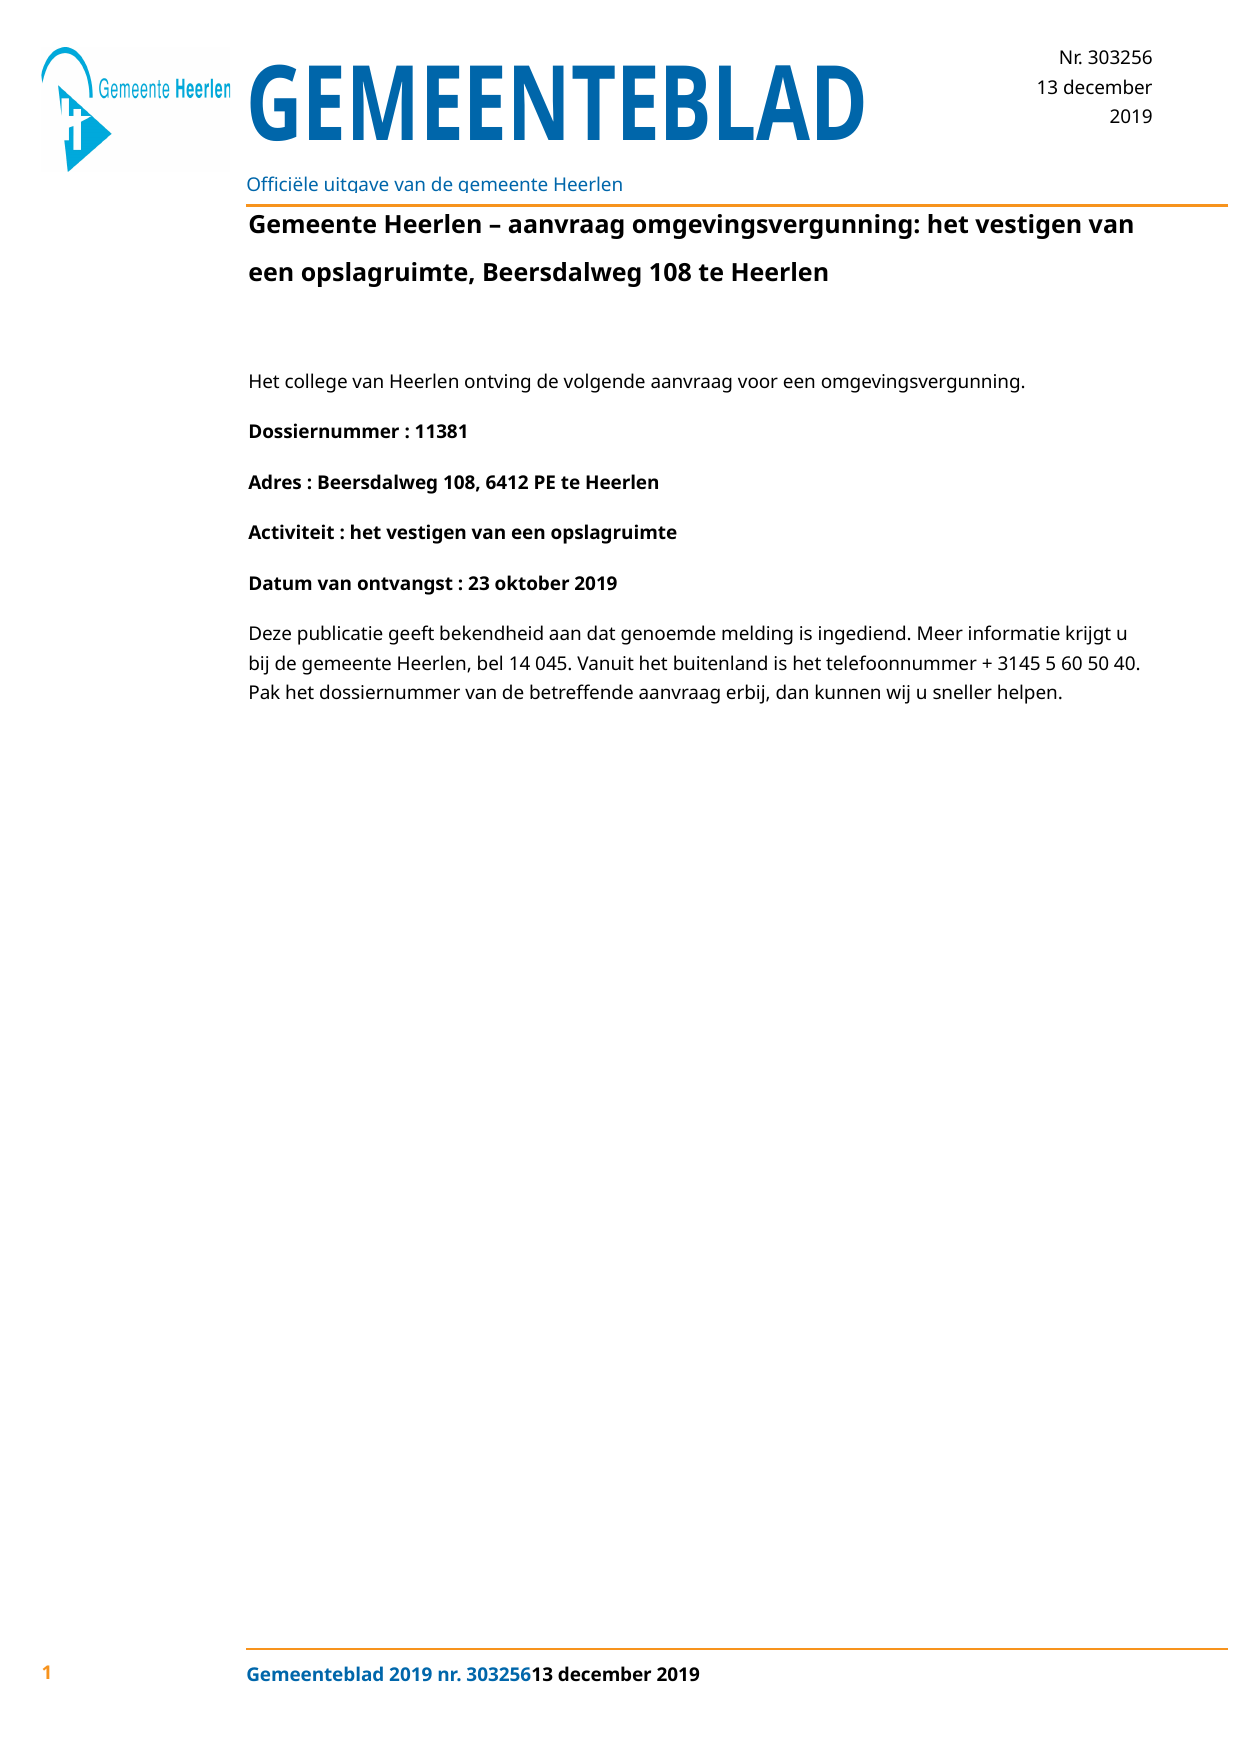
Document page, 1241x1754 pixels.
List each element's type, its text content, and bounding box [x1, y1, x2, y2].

text Datum van ontvangst : 23 oktober 2019 [248, 570, 1152, 596]
text Deze publicatie geeft bekendheid aan dat genoemde melding is ingediend. Meer informatie krijgt u bij de gemeente Heerlen, bel 14 045. Vanuit het buitenland is het telefoonnummer + 3145 5 60 50 40. Pak het dossiernummer van de betreffende aanvraag erbij, dan kunnen wij u sneller helpen. [248, 620, 1152, 705]
picture [41, 47, 231, 172]
text Activiteit : het vestigen van een opslagruimte [248, 519, 1152, 545]
text Het college van Heerlen ontving de volgende aanvraag voor een omgevingsvergunning. [248, 368, 1152, 394]
text Gemeente Heerlen – aanvraag omgevingsvergunning: het vestigen van een opslagruimte, Beersdalweg 108 te Heerlen [248, 207, 1152, 288]
picture [41, 47, 59, 70]
text Adres : Beersdalweg 108, 6412 PE te Heerlen [248, 469, 1152, 495]
text Dossiernummer : 11381 [248, 419, 1152, 444]
